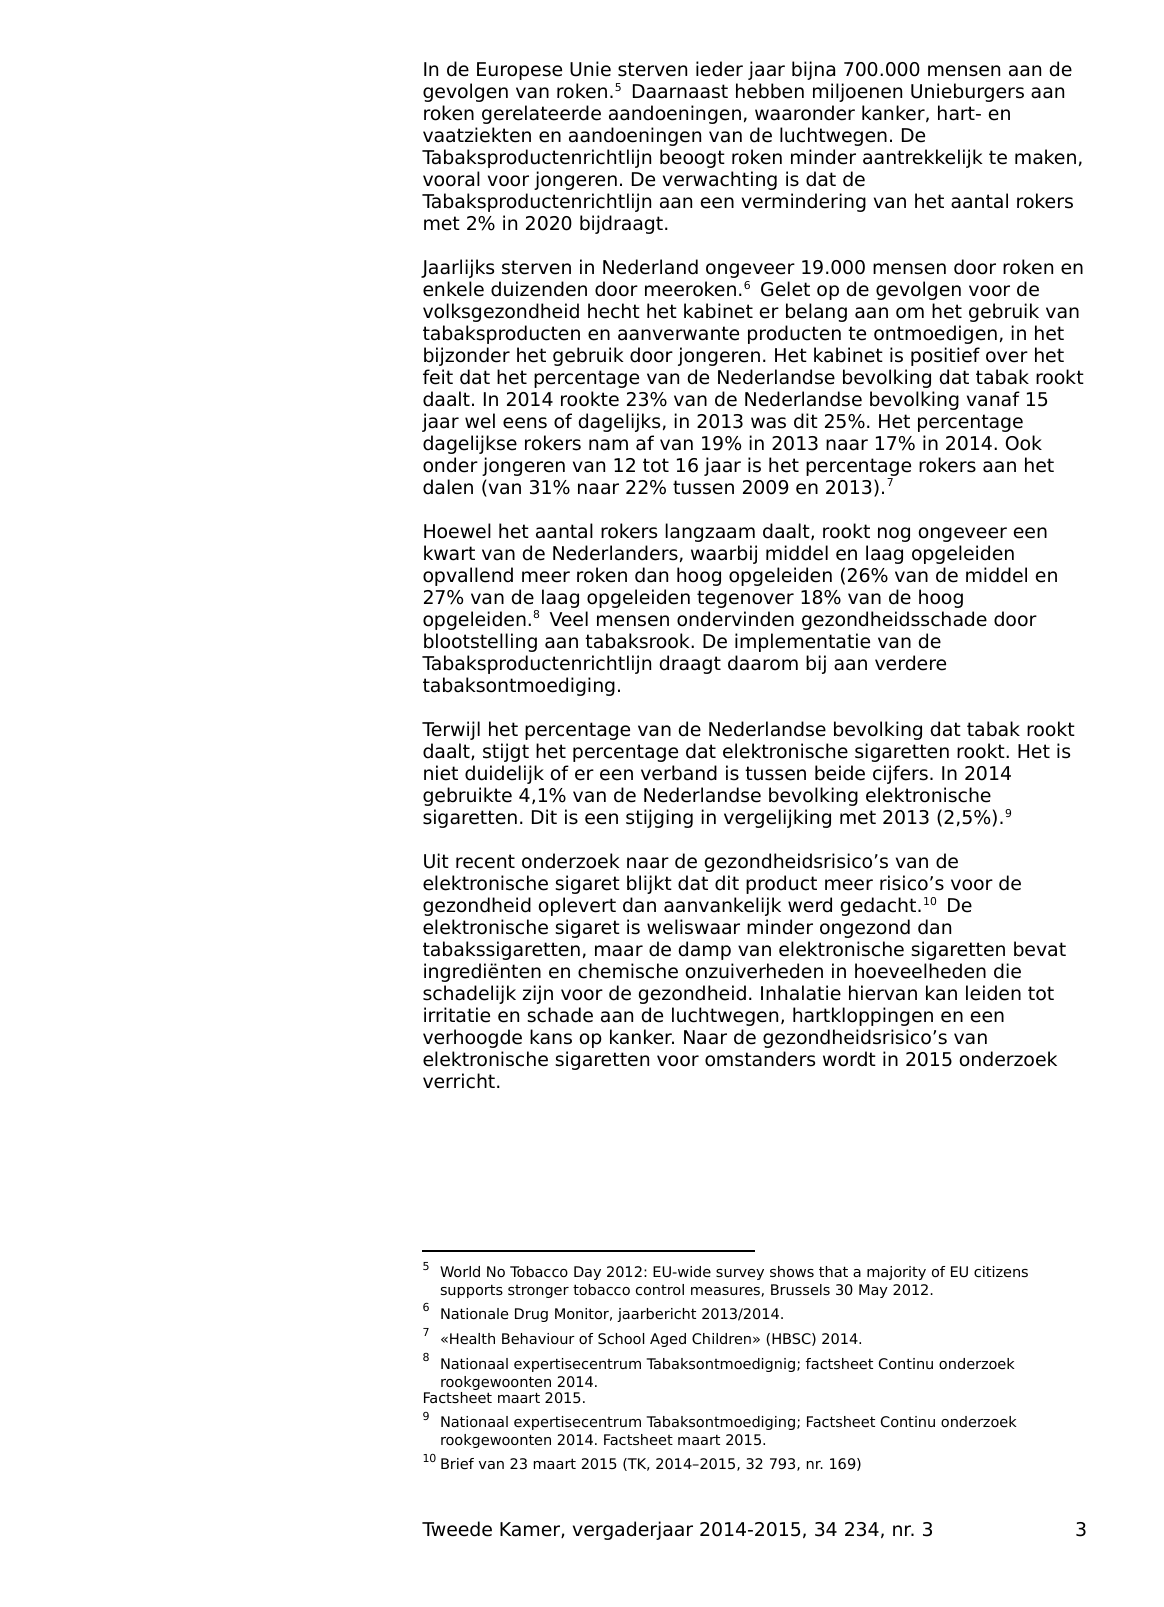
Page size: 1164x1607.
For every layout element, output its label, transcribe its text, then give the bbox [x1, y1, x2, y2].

text Brief van 23 maart 2015 (TK, 2014–2015, 32 793, nr. 169) [422, 1452, 1087, 1474]
text Hoewel het aantal rokers langzaam daalt, rookt nog ongeveer een kwart van de Nederlanders, waarbij middel en laag opgeleiden opvallend meer roken dan hoog opgeleiden (26% van de middel en 27% van de laag opgeleiden tegenover 18% van de hoog opgeleiden. Veel mensen ondervinden gezondheidsschade door blootstelling aan tabaksrook. De implementatie van de Tabaksproductenrichtlijn draagt daarom bij aan verdere tabaksontmoediging. [422, 521, 1087, 697]
text Nationale Drug Monitor, jaarbericht 2013/2014. [422, 1302, 1087, 1324]
text In de Europese Unie sterven ieder jaar bijna 700.000 mensen aan de gevolgen van roken. Daarnaast hebben miljoenen Unieburgers aan roken gerelateerde aandoeningen, waaronder kanker, hart- en vaatziekten en aandoeningen van de luchtwegen. De Tabaksproductenrichtlijn beoogt roken minder aantrekkelijk te maken, vooral voor jongeren. De verwachting is dat de Tabaksproductenrichtlijn aan een vermindering van het aantal rokers met 2% in 2020 bijdraagt. [422, 59, 1087, 235]
text Terwijl het percentage van de Nederlandse bevolking dat tabak rookt daalt, stijgt het percentage dat elektronische sigaretten rookt. Het is niet duidelijk of er een verband is tussen beide cijfers. In 2014 gebruikte 4,1% van de Nederlandse bevolking elektronische sigaretten. Dit is een stijging in vergelijking met 2013 (2,5%). [422, 719, 1087, 829]
text Nationaal expertisecentrum Tabaksontmoediging; Factsheet Continu onderzoek rookgewoonten 2014. Factsheet maart 2015. [422, 1410, 1087, 1449]
text World No Tobacco Day 2012: EU-wide survey shows that a majority of EU citizens supports stronger tobacco control measures, Brussels 30 May 2012. [422, 1260, 1087, 1299]
text Jaarlijks sterven in Nederland ongeveer 19.000 mensen door roken en enkele duizenden door meeroken. Gelet op de gevolgen voor de volksgezondheid hecht het kabinet er belang aan om het gebruik van tabaksproducten en aanverwante producten te ontmoedigen, in het bijzonder het gebruik door jongeren. Het kabinet is positief over het feit dat het percentage van de Nederlandse bevolking dat tabak rookt daalt. In 2014 rookte 23% van de Nederlandse bevolking vanaf 15 jaar wel eens of dagelijks, in 2013 was dit 25%. Het percentage dagelijkse rokers nam af van 19% in 2013 naar 17% in 2014. Ook onder jongeren van 12 tot 16 jaar is het percentage rokers aan het dalen (van 31% naar 22% tussen 2009 en 2013). [422, 257, 1087, 499]
text Uit recent onderzoek naar de gezondheidsrisico’s van de elektronische sigaret blijkt dat dit product meer risico’s voor de gezondheid oplevert dan aanvankelijk werd gedacht. De elektronische sigaret is weliswaar minder ongezond dan tabakssigaretten, maar de damp van elektronische sigaretten bevat ingrediënten en chemische onzuiverheden in hoeveelheden die schadelijk zijn voor de gezondheid. Inhalatie hiervan kan leiden tot irritatie en schade aan de luchtwegen, hartkloppingen en een verhoogde kans op kanker. Naar de gezondheidsrisico’s van elektronische sigaretten voor omstanders wordt in 2015 onderzoek verricht. [422, 851, 1087, 1093]
text Nationaal expertisecentrum Tabaksontmoedignig; factsheet Continu onderzoek rookgewoonten 2014. [422, 1352, 1087, 1391]
text Factsheet maart 2015. [422, 1391, 1087, 1407]
text «Health Behaviour of School Aged Children» (HBSC) 2014. [422, 1327, 1087, 1349]
